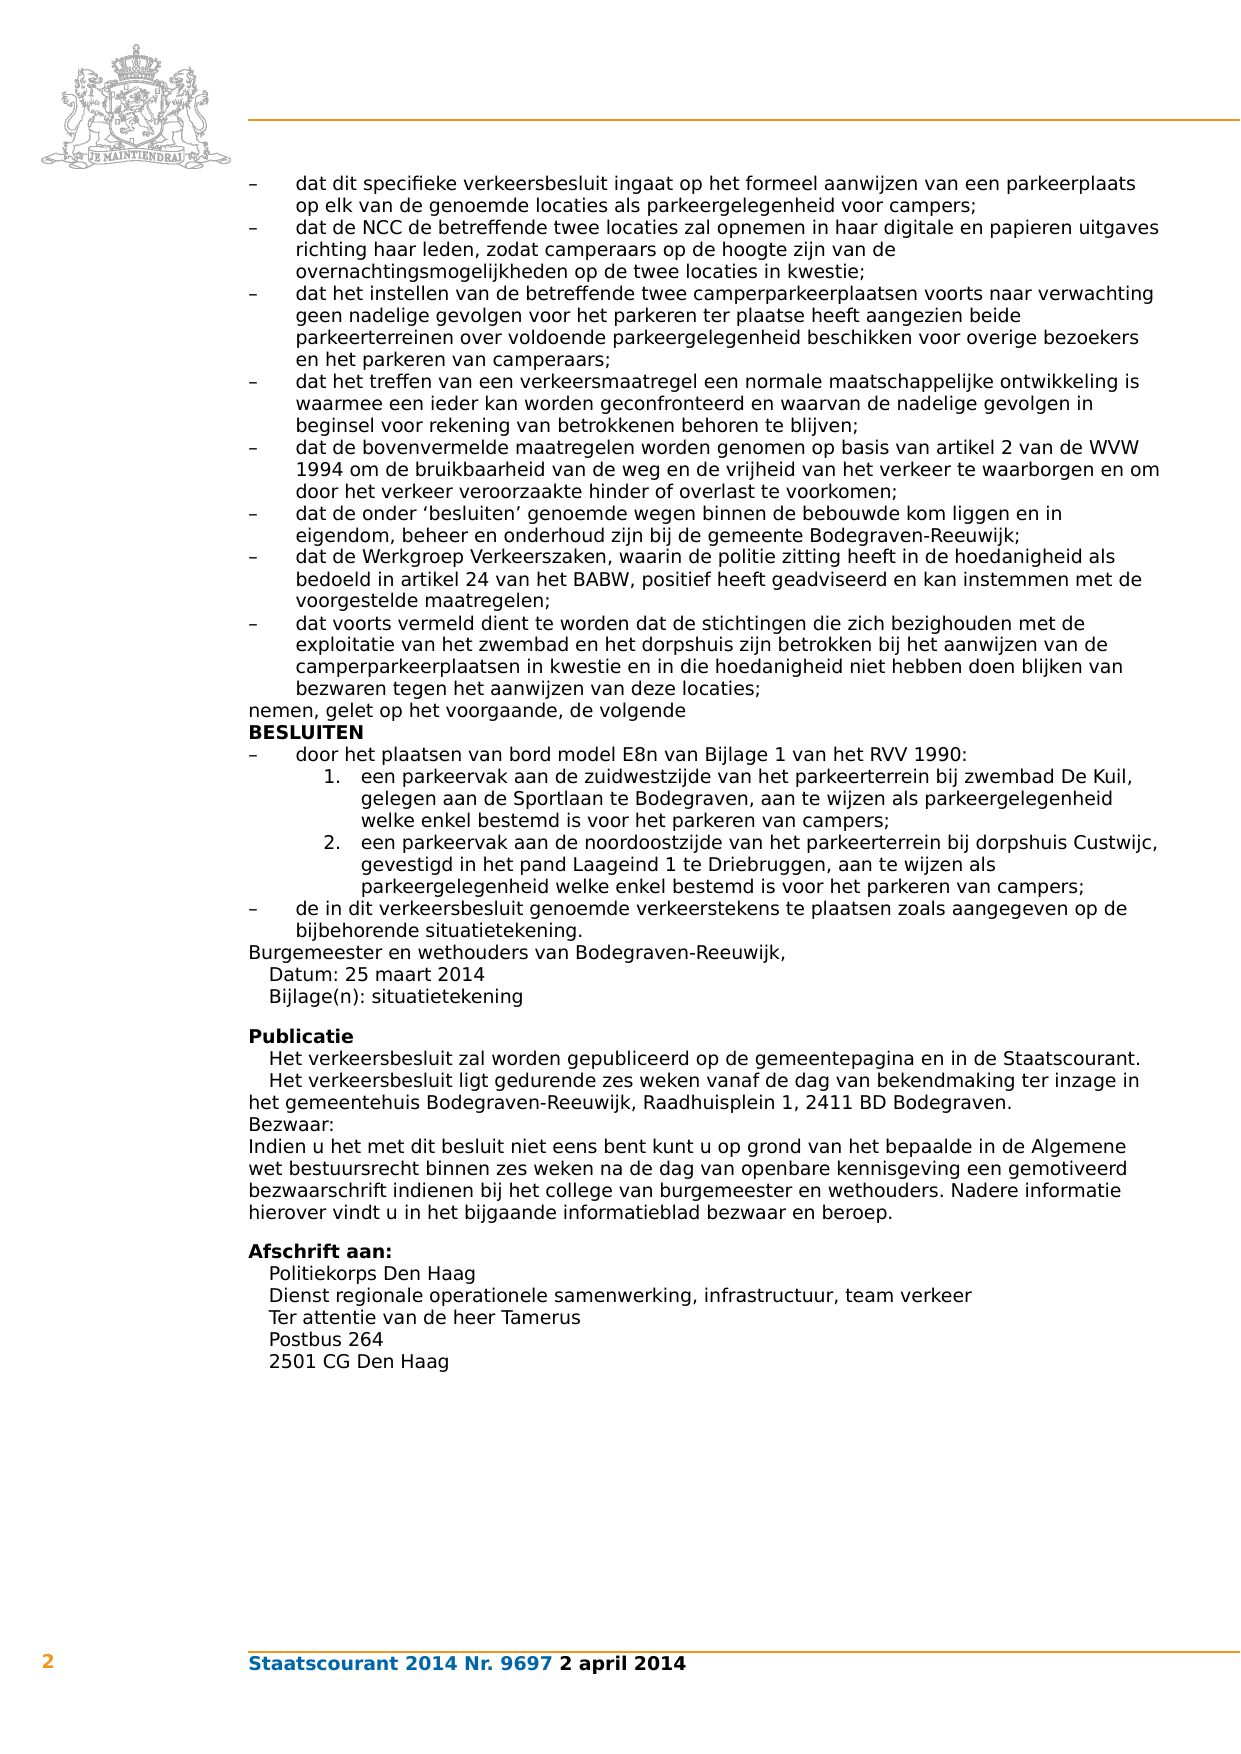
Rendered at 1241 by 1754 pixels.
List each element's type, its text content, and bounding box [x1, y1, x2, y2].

subtitle Publicatie [248, 1026, 1163, 1048]
list een parkeervak aan de noordoostzijde van het parkeerterrein bij dorpshuis Custwijc, gevestigd in het pand Laageind 1 te Driebruggen, aan te wijzen als parkeergelegenheid welke enkel bestemd is voor het parkeren van campers; [323, 832, 1163, 898]
list de in dit verkeersbesluit genoemde verkeerstekens te plaatsen zoals aangegeven op de bijbehorende situatietekening. [248, 898, 1163, 942]
text Het verkeersbesluit ligt gedurende zes weken vanaf de dag van bekendmaking ter inzage in het gemeentehuis Bodegraven-Reeuwijk, Raadhuisplein 1, 2411 BD Bodegraven. [248, 1070, 1163, 1114]
text Postbus 264 [248, 1329, 1163, 1351]
list dat de NCC de betreffende twee locaties zal opnemen in haar digitale en papieren uitgaves richting haar leden, zodat camperaars op de hoogte zijn van de overnachtingsmogelijkheden op de twee locaties in kwestie; [248, 217, 1163, 283]
list dat de Werkgroep Verkeerszaken, waarin de politie zitting heeft in de hoedanigheid als bedoeld in artikel 24 van het BABW, positief heeft geadviseerd en kan instemmen met de voorgestelde maatregelen; [248, 546, 1163, 612]
list dat de bovenvermelde maatregelen worden genomen op basis van artikel 2 van de WVW 1994 om de bruikbaarheid van de weg en de vrijheid van het verkeer te waarborgen en om door het verkeer veroorzaakte hinder of overlast te voorkomen; [248, 437, 1163, 502]
text 2501 CG Den Haag [248, 1351, 1163, 1373]
text Ter attentie van de heer Tamerus [248, 1307, 1163, 1329]
text BESLUITEN [248, 722, 1163, 744]
list dat het treffen van een verkeersmaatregel een normale maatschappelijke ontwikkeling is waarmee een ieder kan worden geconfronteerd en waarvan de nadelige gevolgen in beginsel voor rekening van betrokkenen behoren te blijven; [248, 371, 1163, 437]
list door het plaatsen van bord model E8n van Bijlage 1 van het RVV 1990: [248, 744, 1163, 766]
text nemen, gelet op het voorgaande, de volgende [248, 700, 1163, 722]
subtitle Afschrift aan: [248, 1241, 1163, 1263]
text Het verkeersbesluit zal worden gepubliceerd op de gemeentepagina en in de Staatscourant. [248, 1048, 1163, 1070]
text Bijlage(n): situatietekening [248, 986, 1163, 1008]
list een parkeervak aan de zuidwestzijde van het parkeerterrein bij zwembad De Kuil, gelegen aan de Sportlaan te Bodegraven, aan te wijzen als parkeergelegenheid welke enkel bestemd is voor het parkeren van campers; [323, 766, 1163, 832]
subtitle Bezwaar: [248, 1114, 1163, 1136]
text Datum: 25 maart 2014 [248, 964, 1163, 986]
list dat voorts vermeld dient te worden dat de stichtingen die zich bezighouden met de exploitatie van het zwembad en het dorpshuis zijn betrokken bij het aanwijzen van de camperparkeerplaatsen in kwestie en in die hoedanigheid niet hebben doen blijken van bezwaren tegen het aanwijzen van deze locaties; [248, 612, 1163, 700]
list dat de onder ‘besluiten’ genoemde wegen binnen de bebouwde kom liggen en in eigendom, beheer en onderhoud zijn bij de gemeente Bodegraven-Reeuwijk; [248, 502, 1163, 546]
text Dienst regionale operationele samenwerking, infrastructuur, team verkeer [248, 1285, 1163, 1307]
list dat dit specifieke verkeersbesluit ingaat op het formeel aanwijzen van een parkeerplaats op elk van de genoemde locaties als parkeergelegenheid voor campers; [248, 173, 1163, 217]
list dat het instellen van de betreffende twee camperparkeerplaatsen voorts naar verwachting geen nadelige gevolgen voor het parkeren ter plaatse heeft aangezien beide parkeerterreinen over voldoende parkeergelegenheid beschikken voor overige bezoekers en het parkeren van camperaars; [248, 283, 1163, 371]
picture [41, 44, 231, 169]
subtitle Indien u het met dit besluit niet eens bent kunt u op grond van het bepaalde in de Algemene wet bestuursrecht binnen zes weken na de dag van openbare kennisgeving een gemotiveerd bezwaarschrift indienen bij het college van burgemeester en wethouders. Nadere informatie hierover vindt u in het bijgaande informatieblad bezwaar en beroep. [248, 1136, 1163, 1223]
text Burgemeester en wethouders van Bodegraven-Reeuwijk, [248, 942, 1163, 964]
text Politiekorps Den Haag [248, 1263, 1163, 1285]
